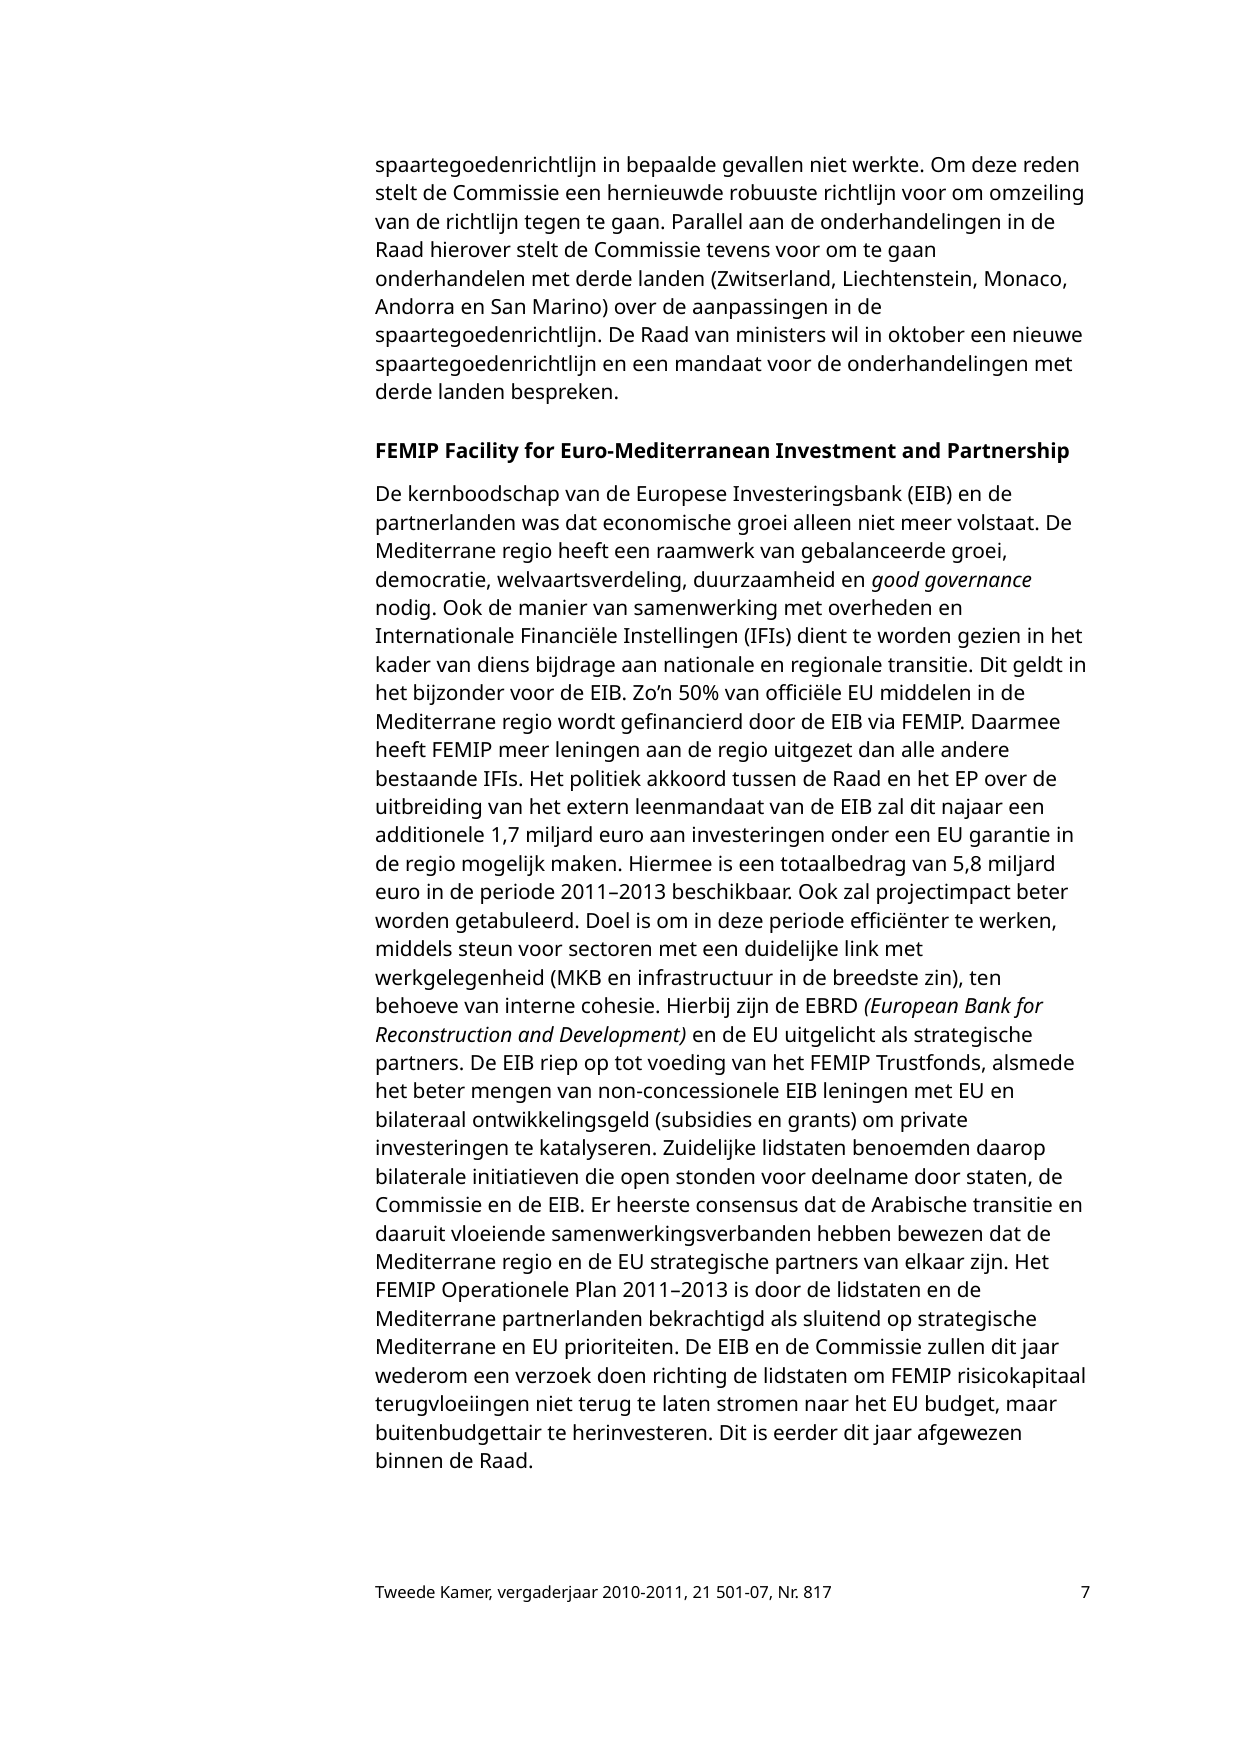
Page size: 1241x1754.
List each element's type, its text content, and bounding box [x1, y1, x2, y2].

text FEMIP Facility for Euro-Mediterranean Investment and Partnership [375, 436, 1090, 464]
text De kernboodschap van de Europese Investeringsbank (EIB) en de partnerlanden was dat economische groei alleen niet meer volstaat. De Mediterrane regio heeft een raamwerk van gebalanceerde groei, democratie, welvaartsverdeling, duurzaamheid en good governance nodig. Ook de manier van samenwerking met overheden en Internationale Financiële Instellingen (IFIs) dient te worden gezien in het kader van diens bijdrage aan nationale en regionale transitie. Dit geldt in het bijzonder voor de EIB. Zo’n 50% van officiële EU middelen in de Mediterrane regio wordt gefinancierd door de EIB via FEMIP. Daarmee heeft FEMIP meer leningen aan de regio uitgezet dan alle andere bestaande IFIs. Het politiek akkoord tussen de Raad en het EP over de uitbreiding van het extern leenmandaat van de EIB zal dit najaar een additionele 1,7 miljard euro aan investeringen onder een EU garantie in de regio mogelijk maken. Hiermee is een totaalbedrag van 5,8 miljard euro in de periode 2011–2013 beschikbaar. Ook zal projectimpact beter worden getabuleerd. Doel is om in deze periode efficiënter te werken, middels steun voor sectoren met een duidelijke link met werkgelegenheid (MKB en infrastructuur in de breedste zin), ten behoeve van interne cohesie. Hierbij zijn de EBRD (European Bank for Reconstruction and Development) en de EU uitgelicht als strategische partners. De EIB riep op tot voeding van het FEMIP Trustfonds, alsmede het beter mengen van non-concessionele EIB leningen met EU en bilateraal ontwikkelingsgeld (subsidies en grants) om private investeringen te katalyseren. Zuidelijke lidstaten benoemden daarop bilaterale initiatieven die open stonden voor deelname door staten, de Commissie en de EIB. Er heerste consensus dat de Arabische transitie en daaruit vloeiende samenwerkingsverbanden hebben bewezen dat de Mediterrane regio en de EU strategische partners van elkaar zijn. Het FEMIP Operationele Plan 2011–2013 is door de lidstaten en de Mediterrane partnerlanden bekrachtigd als sluitend op strategische Mediterrane en EU prioriteiten. De EIB en de Commissie zullen dit jaar wederom een verzoek doen richting de lidstaten om FEMIP risicokapitaal terugvloeiingen niet terug te laten stromen naar het EU budget, maar buitenbudgettair te herinvesteren. Dit is eerder dit jaar afgewezen binnen de Raad. [375, 479, 1090, 1475]
text spaartegoedenrichtlijn in bepaalde gevallen niet werkte. Om deze reden stelt de Commissie een hernieuwde robuuste richtlijn voor om omzeiling van de richtlijn tegen te gaan. Parallel aan de onderhandelingen in de Raad hierover stelt de Commissie tevens voor om te gaan onderhandelen met derde landen (Zwitserland, Liechtenstein, Monaco, Andorra en San Marino) over de aanpassingen in de spaartegoedenrichtlijn. De Raad van ministers wil in oktober een nieuwe spaartegoedenrichtlijn en een mandaat voor de onderhandelingen met derde landen bespreken. [375, 150, 1090, 406]
